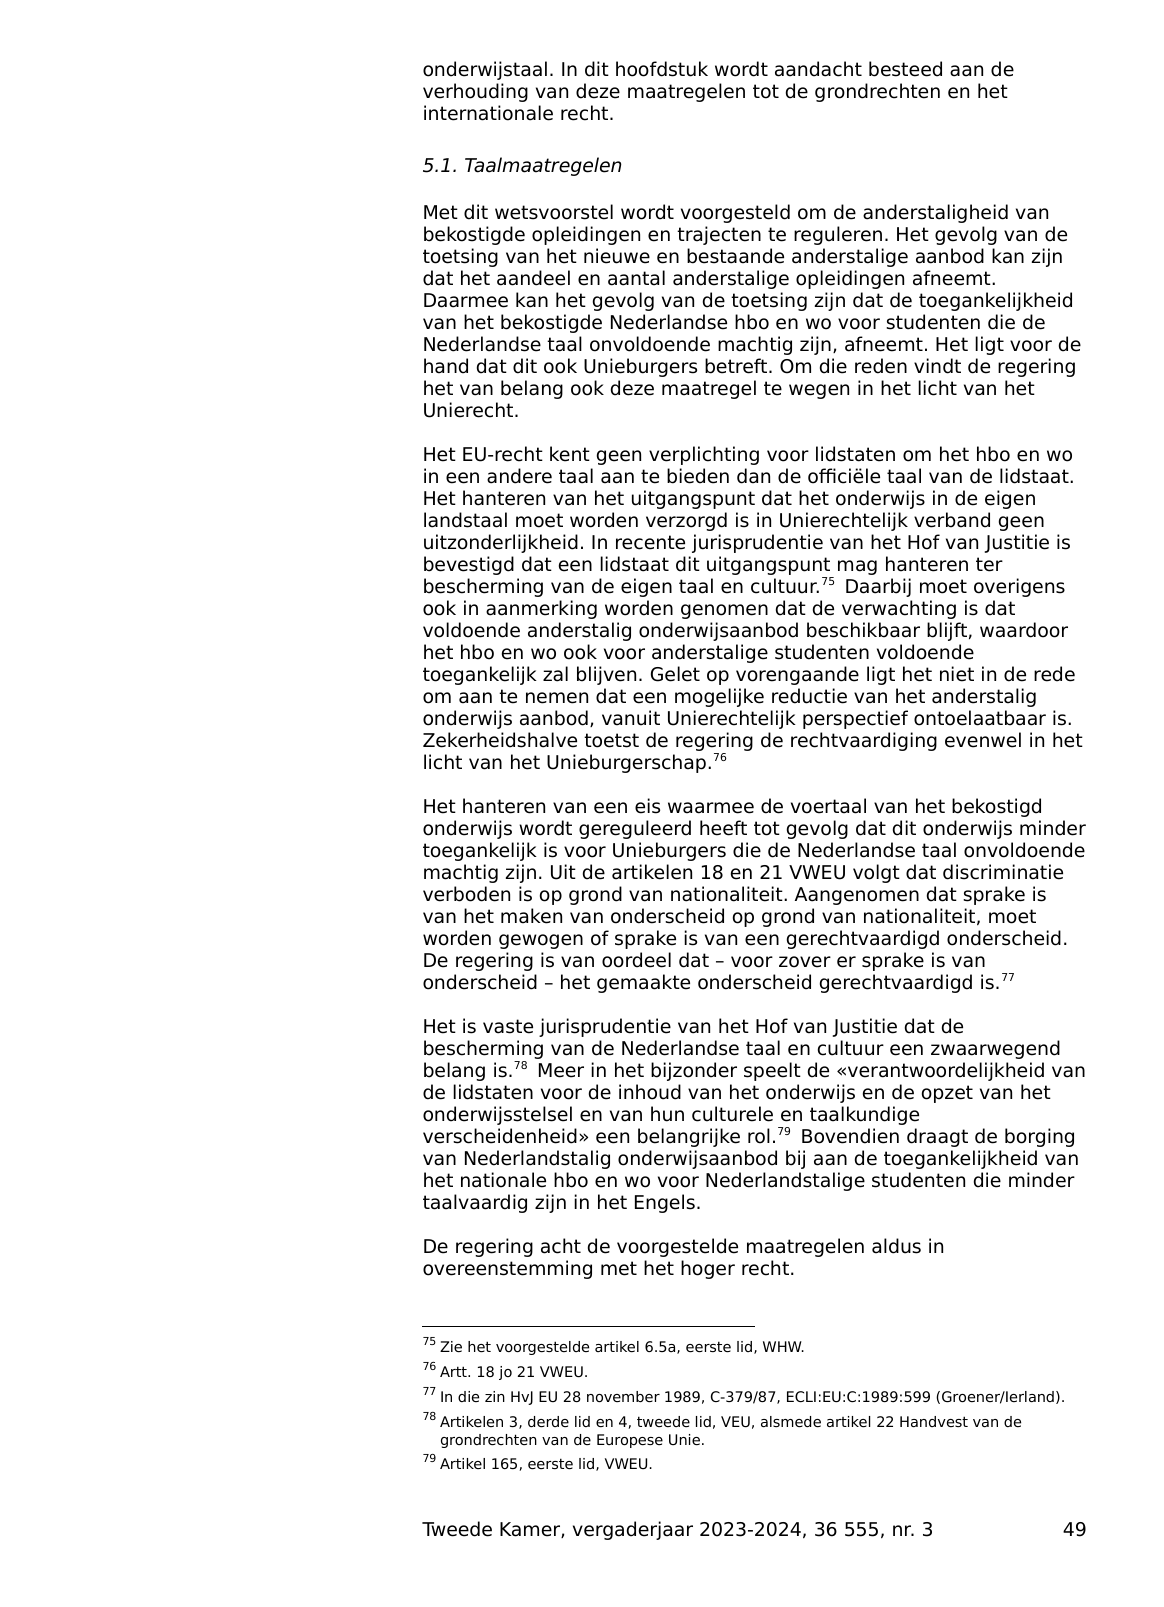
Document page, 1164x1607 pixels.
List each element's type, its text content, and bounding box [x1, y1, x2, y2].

text Het EU-recht kent geen verplichting voor lidstaten om het hbo en wo in een andere taal aan te bieden dan de officiële taal van de lidstaat. Het hanteren van het uitgangspunt dat het onderwijs in de eigen landstaal moet worden verzorgd is in Unierechtelijk verband geen uitzonderlijkheid. In recente jurisprudentie van het Hof van Justitie is bevestigd dat een lidstaat dit uitgangspunt mag hanteren ter bescherming van de eigen taal en cultuur. Daarbij moet overigens ook in aanmerking worden genomen dat de verwachting is dat voldoende anderstalig onderwijsaanbod beschikbaar blijft, waardoor het hbo en wo ook voor anderstalige studenten voldoende toegankelijk zal blijven. Gelet op vorengaande ligt het niet in de rede om aan te nemen dat een mogelijke reductie van het anderstalig onderwijs aanbod, vanuit Unierechtelijk perspectief ontoelaatbaar is. Zekerheidshalve toetst de regering de rechtvaardiging evenwel in het licht van het Unieburgerschap. [422, 444, 1087, 774]
text Het is vaste jurisprudentie van het Hof van Justitie dat de bescherming van de Nederlandse taal en cultuur een zwaarwegend belang is. Meer in het bijzonder speelt de «verantwoordelijkheid van de lidstaten voor de inhoud van het onderwijs en de opzet van het onderwijsstelsel en van hun culturele en taalkundige verscheidenheid» een belangrijke rol. Bovendien draagt de borging van Nederlandstalig onderwijsaanbod bij aan de toegankelijkheid van het nationale hbo en wo voor Nederlandstalige studenten die minder taalvaardig zijn in het Engels. [422, 1016, 1087, 1214]
text Met dit wetsvoorstel wordt voorgesteld om de anderstaligheid van bekostigde opleidingen en trajecten te reguleren. Het gevolg van de toetsing van het nieuwe en bestaande anderstalige aanbod kan zijn dat het aandeel en aantal anderstalige opleidingen afneemt. Daarmee kan het gevolg van de toetsing zijn dat de toegankelijkheid van het bekostigde Nederlandse hbo en wo voor studenten die de Nederlandse taal onvoldoende machtig zijn, afneemt. Het ligt voor de hand dat dit ook Unieburgers betreft. Om die reden vindt de regering het van belang ook deze maatregel te wegen in het licht van het Unierecht. [422, 202, 1087, 422]
text Artt. 18 jo 21 VWEU. [422, 1360, 1087, 1382]
text In die zin HvJ EU 28 november 1989, C-379/87, ECLI:EU:C:1989:599 (Groener/Ierland). [422, 1385, 1087, 1407]
text Zie het voorgestelde artikel 6.5a, eerste lid, WHW. [422, 1335, 1087, 1357]
text Het hanteren van een eis waarmee de voertaal van het bekostigd onderwijs wordt gereguleerd heeft tot gevolg dat dit onderwijs minder toegankelijk is voor Unieburgers die de Nederlandse taal onvoldoende machtig zijn. Uit de artikelen 18 en 21 VWEU volgt dat discriminatie verboden is op grond van nationaliteit. Aangenomen dat sprake is van het maken van onderscheid op grond van nationaliteit, moet worden gewogen of sprake is van een gerechtvaardigd onderscheid. De regering is van oordeel dat – voor zover er sprake is van onderscheid – het gemaakte onderscheid gerechtvaardigd is. [422, 796, 1087, 994]
text onderwijstaal. In dit hoofdstuk wordt aandacht besteed aan de verhouding van deze maatregelen tot de grondrechten en het internationale recht. [422, 59, 1087, 125]
text Artikel 165, eerste lid, VWEU. [422, 1452, 1087, 1474]
subtitle 5.1. Taalmaatregelen [422, 155, 1087, 177]
text Artikelen 3, derde lid en 4, tweede lid, VEU, alsmede artikel 22 Handvest van de grondrechten van de Europese Unie. [422, 1410, 1087, 1449]
text De regering acht de voorgestelde maatregelen aldus in overeenstemming met het hoger recht. [422, 1236, 1087, 1280]
